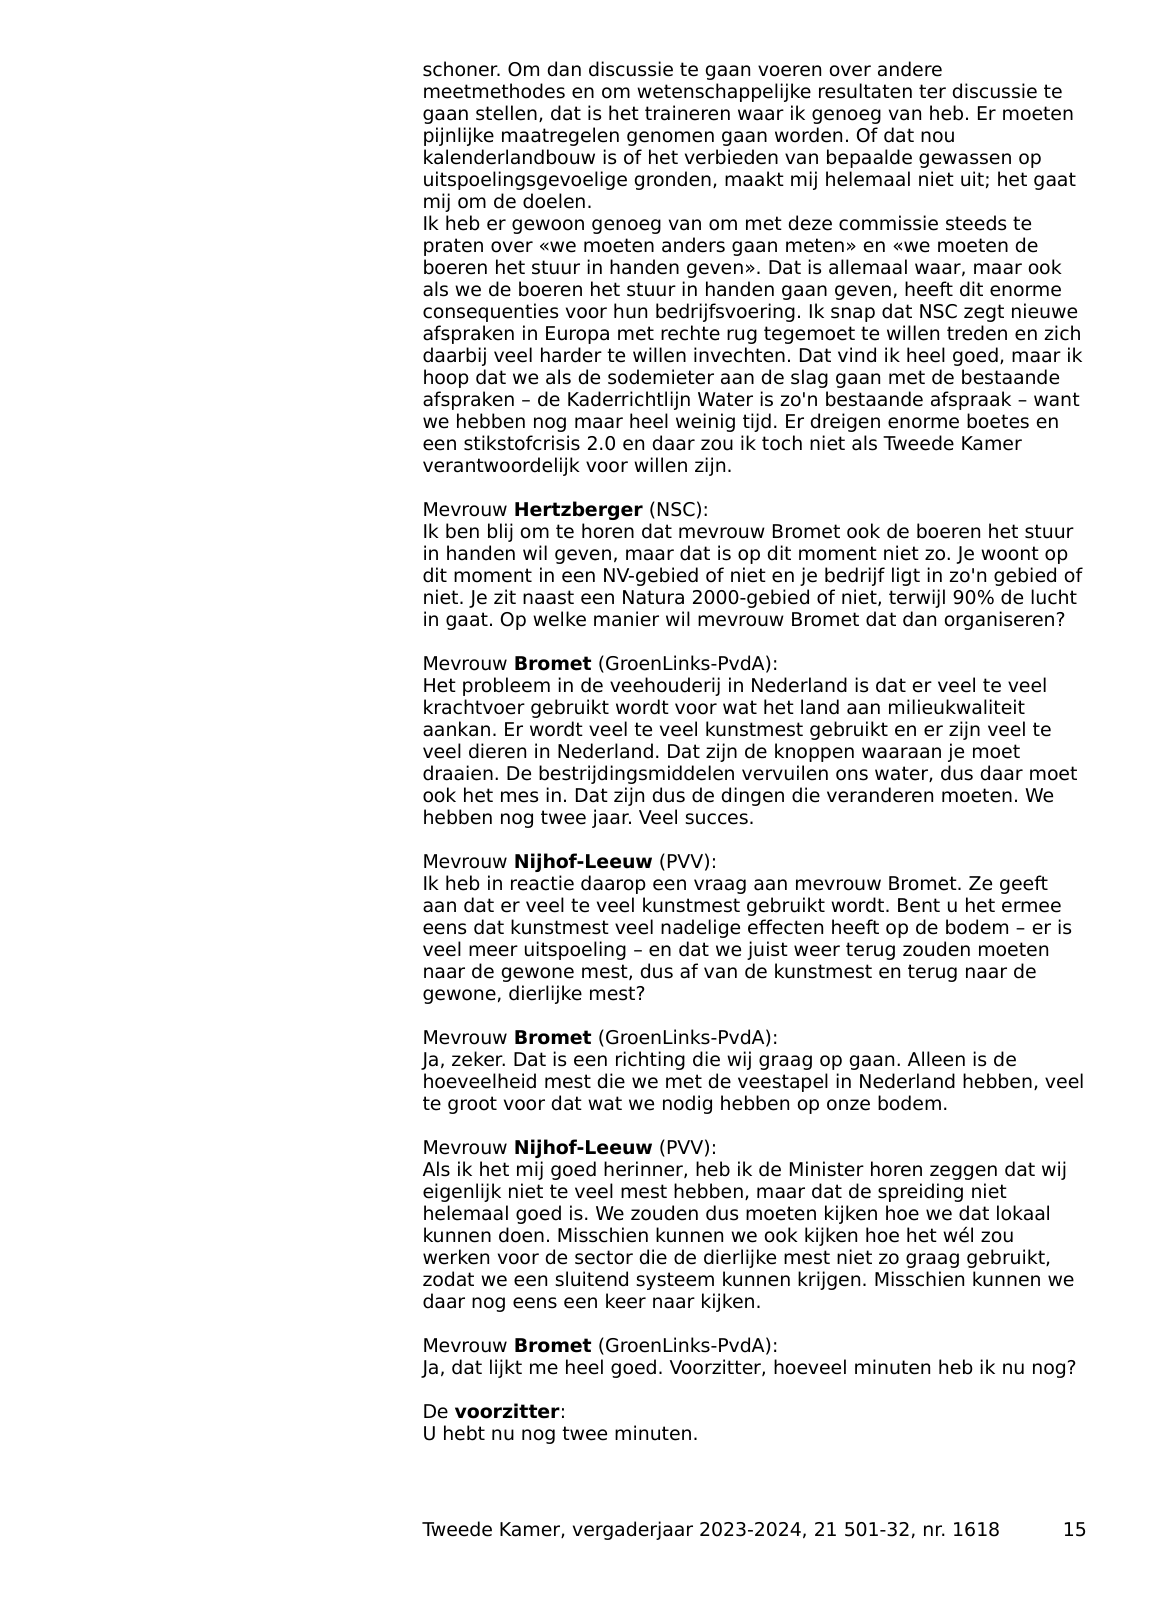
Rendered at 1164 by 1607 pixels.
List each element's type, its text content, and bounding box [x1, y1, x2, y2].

text Mevrouw Nijhof-Leeuw (PVV): [422, 1137, 1087, 1159]
text Ik heb in reactie daarop een vraag aan mevrouw Bromet. Ze geeft aan dat er veel te veel kunstmest gebruikt wordt. Bent u het ermee eens dat kunstmest veel nadelige effecten heeft op de bodem – er is veel meer uitspoeling – en dat we juist weer terug zouden moeten naar de gewone mest, dus af van de kunstmest en terug naar de gewone, dierlijke mest? [422, 873, 1087, 1005]
text Mevrouw Hertzberger (NSC): [422, 499, 1087, 521]
text schoner. Om dan discussie te gaan voeren over andere meetmethodes en om wetenschappelijke resultaten ter discussie te gaan stellen, dat is het traineren waar ik genoeg van heb. Er moeten pijnlijke maatregelen genomen gaan worden. Of dat nou kalenderlandbouw is of het verbieden van bepaalde gewassen op uitspoelingsgevoelige gronden, maakt mij helemaal niet uit; het gaat mij om de doelen. [422, 59, 1087, 213]
text Ik heb er gewoon genoeg van om met deze commissie steeds te praten over «we moeten anders gaan meten» en «we moeten de boeren het stuur in handen geven». Dat is allemaal waar, maar ook als we de boeren het stuur in handen gaan geven, heeft dit enorme consequenties voor hun bedrijfsvoering. Ik snap dat NSC zegt nieuwe afspraken in Europa met rechte rug tegemoet te willen treden en zich daarbij veel harder te willen invechten. Dat vind ik heel goed, maar ik hoop dat we als de sodemieter aan de slag gaan met de bestaande afspraken – de Kaderrichtlijn Water is zo'n bestaande afspraak – want we hebben nog maar heel weinig tijd. Er dreigen enorme boetes en een stikstofcrisis 2.0 en daar zou ik toch niet als Tweede Kamer verantwoordelijk voor willen zijn. [422, 213, 1087, 477]
text U hebt nu nog twee minuten. [422, 1423, 1087, 1445]
text Mevrouw Bromet (GroenLinks-PvdA): [422, 653, 1087, 675]
text Ja, dat lijkt me heel goed. Voorzitter, hoeveel minuten heb ik nu nog? [422, 1357, 1087, 1379]
text Ik ben blij om te horen dat mevrouw Bromet ook de boeren het stuur in handen wil geven, maar dat is op dit moment niet zo. Je woont op dit moment in een NV-gebied of niet en je bedrijf ligt in zo'n gebied of niet. Je zit naast een Natura 2000-gebied of niet, terwijl 90% de lucht in gaat. Op welke manier wil mevrouw Bromet dat dan organiseren? [422, 521, 1087, 631]
text Mevrouw Nijhof-Leeuw (PVV): [422, 851, 1087, 873]
text Ja, zeker. Dat is een richting die wij graag op gaan. Alleen is de hoeveelheid mest die we met de veestapel in Nederland hebben, veel te groot voor dat wat we nodig hebben op onze bodem. [422, 1049, 1087, 1115]
text De voorzitter: [422, 1401, 1087, 1423]
text Het probleem in de veehouderij in Nederland is dat er veel te veel krachtvoer gebruikt wordt voor wat het land aan milieukwaliteit aankan. Er wordt veel te veel kunstmest gebruikt en er zijn veel te veel dieren in Nederland. Dat zijn de knoppen waaraan je moet draaien. De bestrijdingsmiddelen vervuilen ons water, dus daar moet ook het mes in. Dat zijn dus de dingen die veranderen moeten. We hebben nog twee jaar. Veel succes. [422, 675, 1087, 829]
text Als ik het mij goed herinner, heb ik de Minister horen zeggen dat wij eigenlijk niet te veel mest hebben, maar dat de spreiding niet helemaal goed is. We zouden dus moeten kijken hoe we dat lokaal kunnen doen. Misschien kunnen we ook kijken hoe het wél zou werken voor de sector die de dierlijke mest niet zo graag gebruikt, zodat we een sluitend systeem kunnen krijgen. Misschien kunnen we daar nog eens een keer naar kijken. [422, 1159, 1087, 1313]
text Mevrouw Bromet (GroenLinks-PvdA): [422, 1335, 1087, 1357]
text Mevrouw Bromet (GroenLinks-PvdA): [422, 1027, 1087, 1049]
